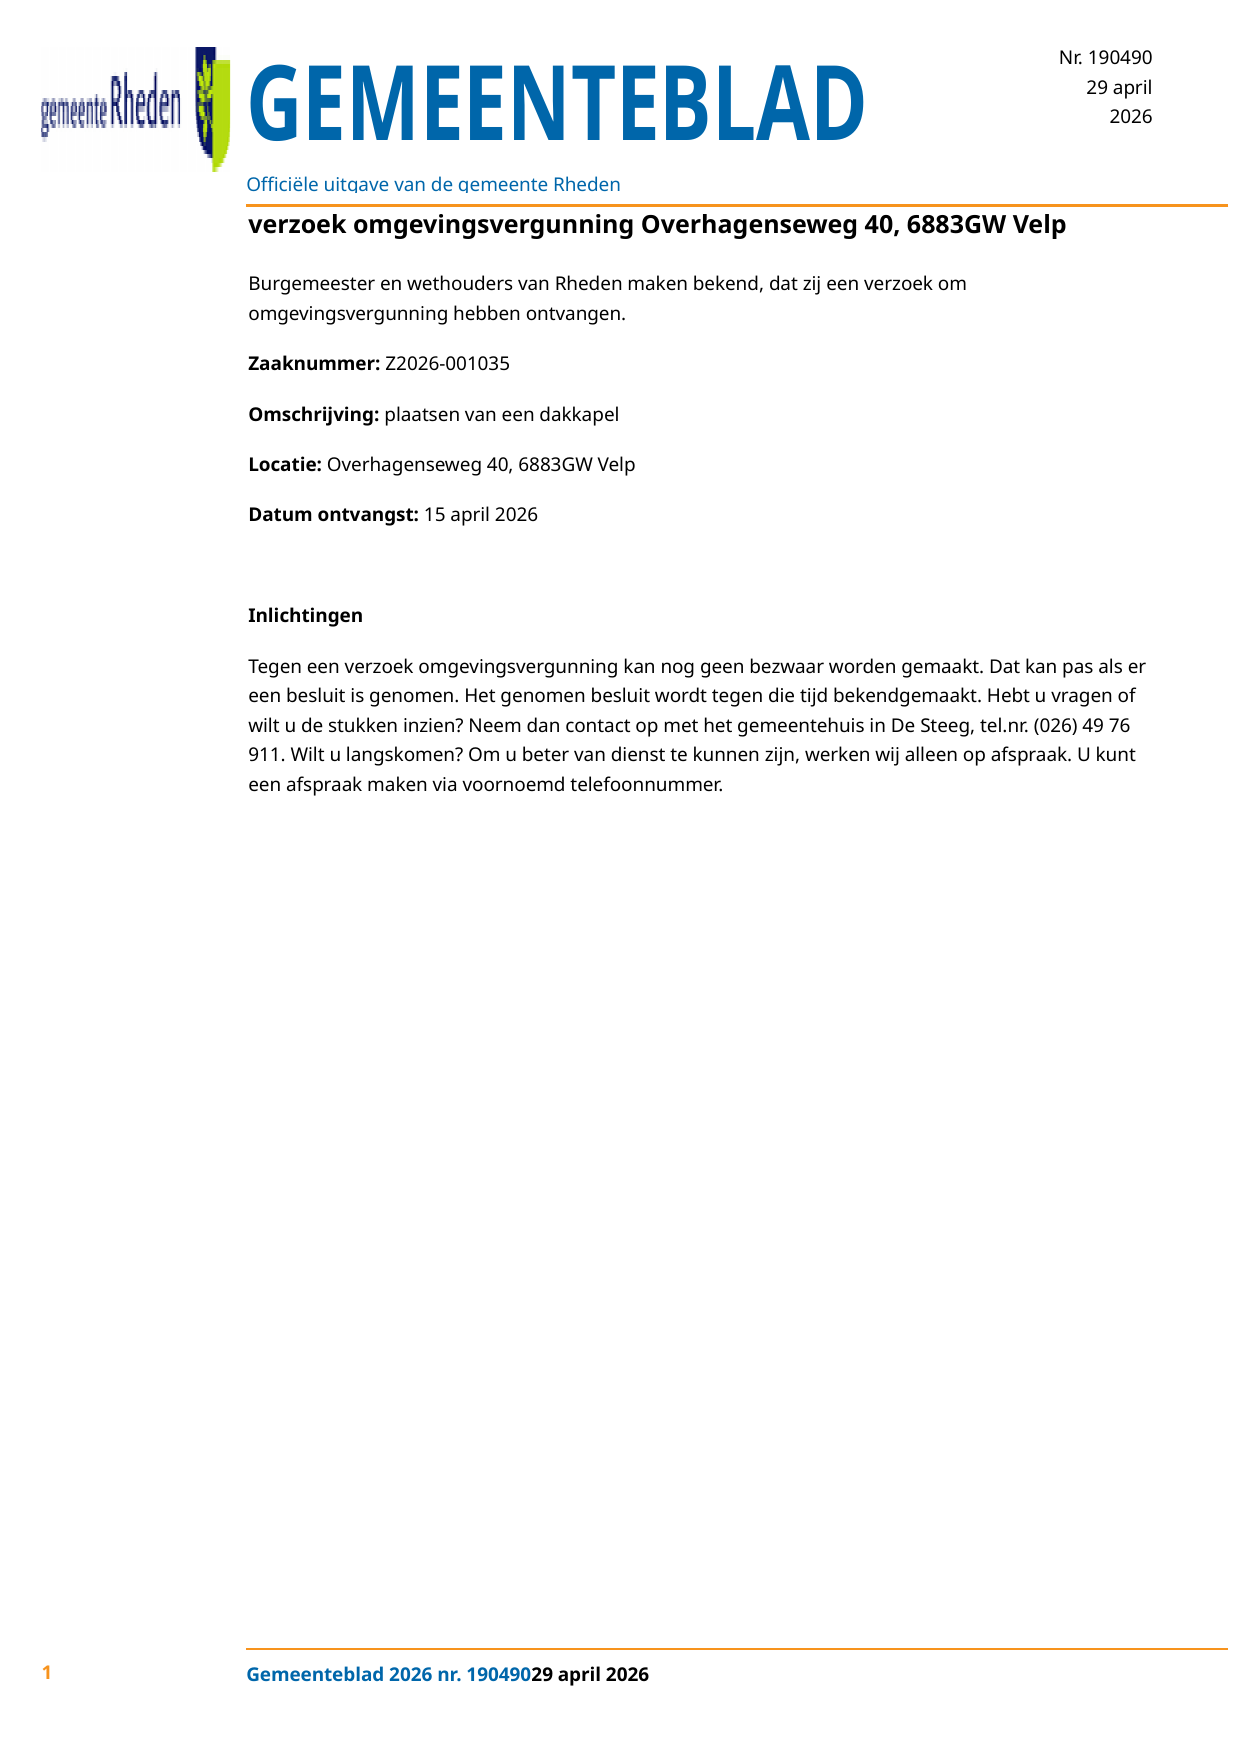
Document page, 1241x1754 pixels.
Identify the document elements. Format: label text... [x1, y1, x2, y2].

text Burgemeester en wethouders van Rheden maken bekend, dat zij een verzoek om omgevingsvergunning hebben ontvangen. [248, 270, 1152, 326]
text Inlichtingen [248, 602, 1152, 628]
picture [41, 47, 231, 172]
text verzoek omgevingsvergunning Overhagenseweg 40, 6883GW Velp [248, 207, 1152, 241]
text Omschrijving: plaatsen van een dakkapel [248, 401, 1152, 426]
text Zaaknummer: Z2026-001035 [248, 350, 1152, 376]
text Tegen een verzoek omgevingsvergunning kan nog geen bezwaar worden gemaakt. Dat kan pas als er een besluit is genomen. Het genomen besluit wordt tegen die tijd bekendgemaakt. Hebt u vragen of wilt u de stukken inzien? Neem dan contact op met het gemeentehuis in De Steeg, tel.nr. (026) 49 76 911. Wilt u langskomen? Om u beter van dienst te kunnen zijn, werken wij alleen op afspraak. U kunt een afspraak maken via voornoemd telefoonnummer. [248, 653, 1152, 797]
text Locatie: Overhagenseweg 40, 6883GW Velp [248, 451, 1152, 477]
text Datum ontvangst: 15 april 2026 [248, 502, 1152, 527]
